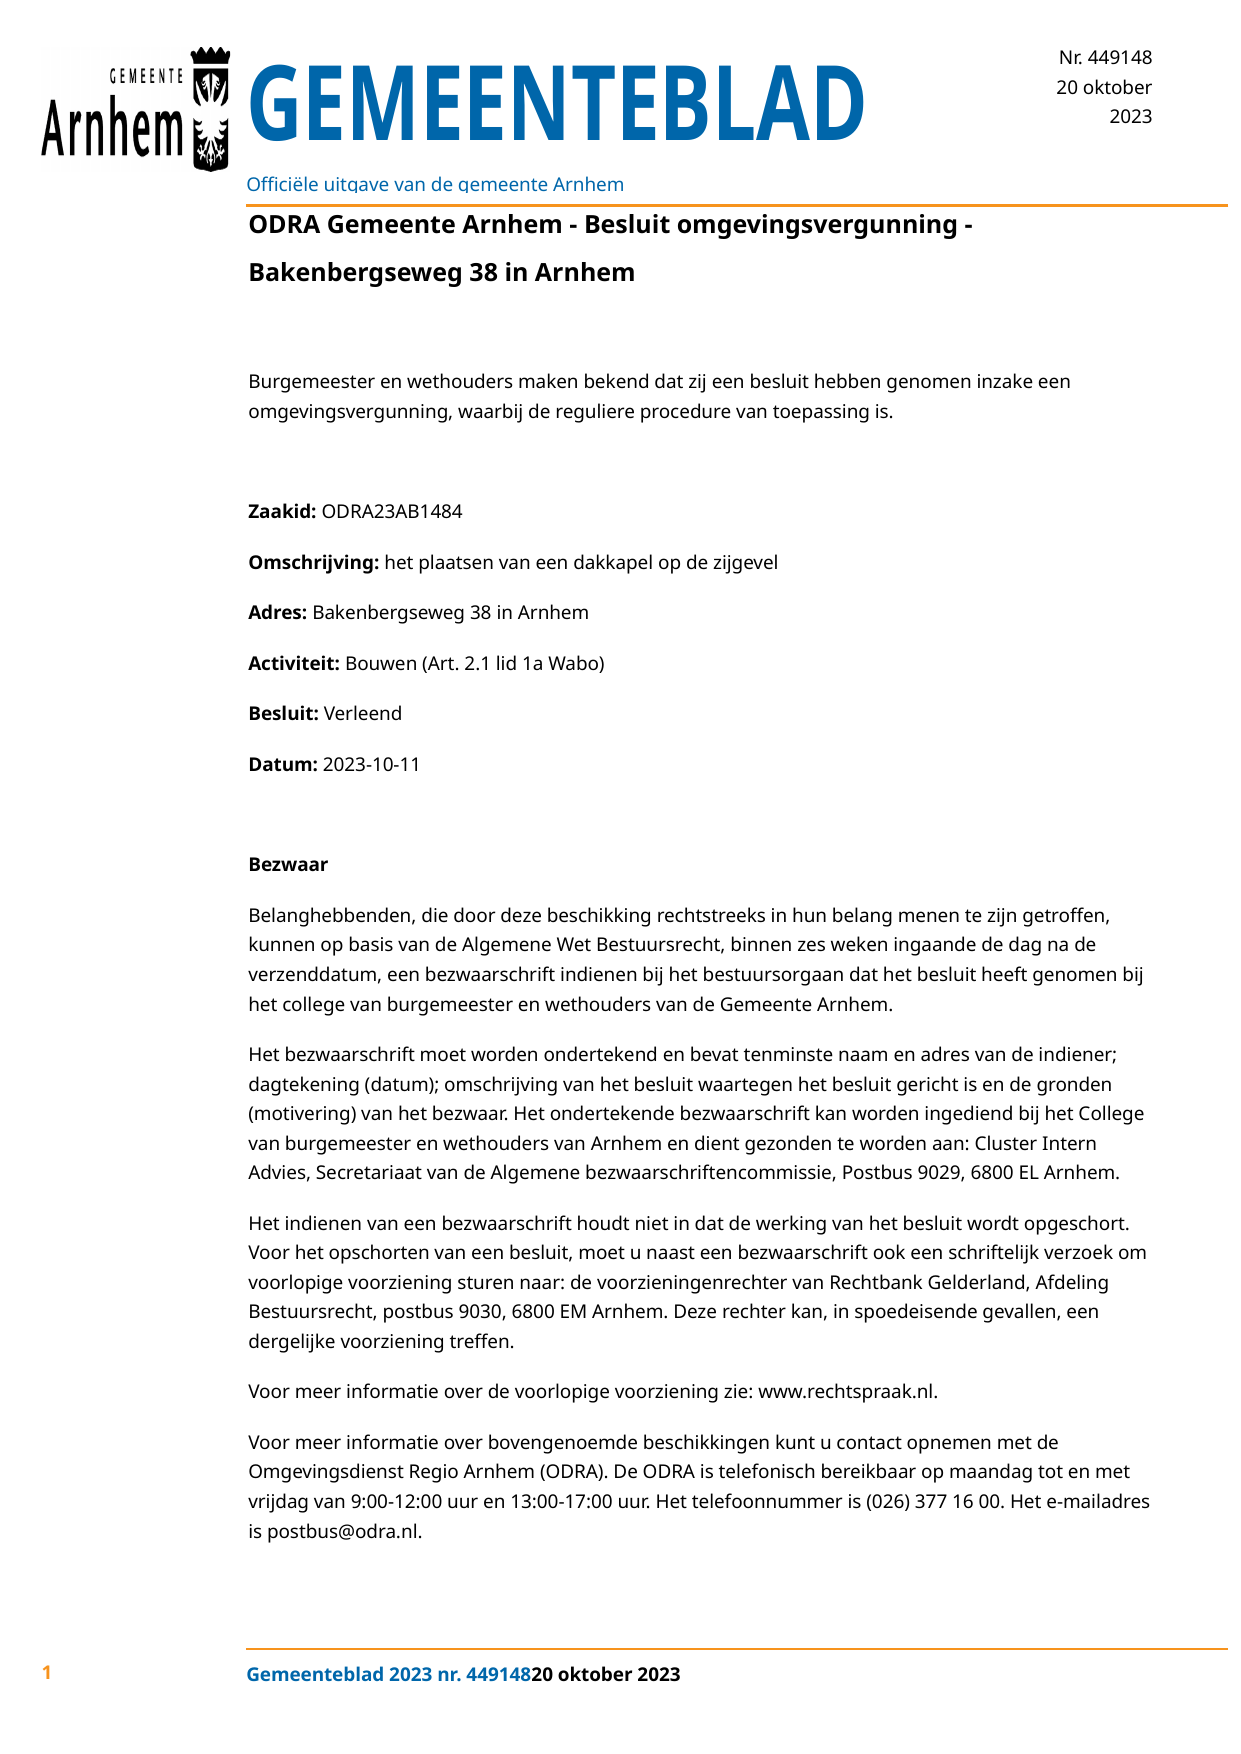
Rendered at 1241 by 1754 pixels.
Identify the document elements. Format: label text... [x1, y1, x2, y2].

text Adres: Bakenbergseweg 38 in Arnhem [248, 599, 1152, 625]
text Voor meer informatie over de voorlopige voorziening zie: www.rechtspraak.nl. [248, 1379, 1152, 1404]
text Het indienen van een bezwaarschrift houdt niet in dat de werking van het besluit wordt opgeschort. Voor het opschorten van een besluit, moet u naast een bezwaarschrift ook een schriftelijk verzoek om voorlopige voorziening sturen naar: de voorzieningenrechter van Rechtbank Gelderland, Afdeling Bestuursrecht, postbus 9030, 6800 EM Arnhem. Deze rechter kan, in spoedeisende gevallen, een dergelijke voorziening treffen. [248, 1210, 1152, 1354]
text ODRA Gemeente Arnhem - Besluit omgevingsvergunning - Bakenbergseweg 38 in Arnhem [248, 207, 1152, 288]
text Activiteit: Bouwen (Art. 2.1 lid 1a Wabo) [248, 650, 1152, 676]
text Burgemeester en wethouders maken bekend dat zij een besluit hebben genomen inzake een omgevingsvergunning, waarbij de reguliere procedure van toepassing is. [248, 368, 1152, 424]
picture [41, 47, 231, 172]
text Datum: 2023-10-11 [248, 751, 1152, 777]
text Het bezwaarschrift moet worden ondertekend en bevat tenminste naam en adres van de indiener; dagtekening (datum); omschrijving van het besluit waartegen het besluit gericht is en de gronden (motivering) van het bezwaar. Het ondertekende bezwaarschrift kan worden ingediend bij het College van burgemeester en wethouders van Arnhem en dient gezonden te worden aan: Cluster Intern Advies, Secretariaat van de Algemene bezwaarschriftencommissie, Postbus 9029, 6800 EL Arnhem. [248, 1041, 1152, 1185]
text Omschrijving: het plaatsen van een dakkapel op de zijgevel [248, 549, 1152, 575]
text Voor meer informatie over bovengenoemde beschikkingen kunt u contact opnemen met de Omgevingsdienst Regio Arnhem (ODRA). De ODRA is telefonisch bereikbaar op maandag tot en met vrijdag van 9:00-12:00 uur en 13:00-17:00 uur. Het telefoonnummer is (026) 377 16 00. Het e-mailadres is postbus@odra.nl. [248, 1429, 1152, 1544]
text Zaakid: ODRA23AB1484 [248, 499, 1152, 524]
text Bezwaar [248, 852, 1152, 877]
text Belanghebbenden, die door deze beschikking rechtstreeks in hun belang menen te zijn getroffen, kunnen op basis van de Algemene Wet Bestuursrecht, binnen zes weken ingaande de dag na de verzenddatum, een bezwaarschrift indienen bij het bestuursorgaan dat het besluit heeft genomen bij het college van burgemeester en wethouders van de Gemeente Arnhem. [248, 902, 1152, 1017]
text Besluit: Verleend [248, 700, 1152, 726]
